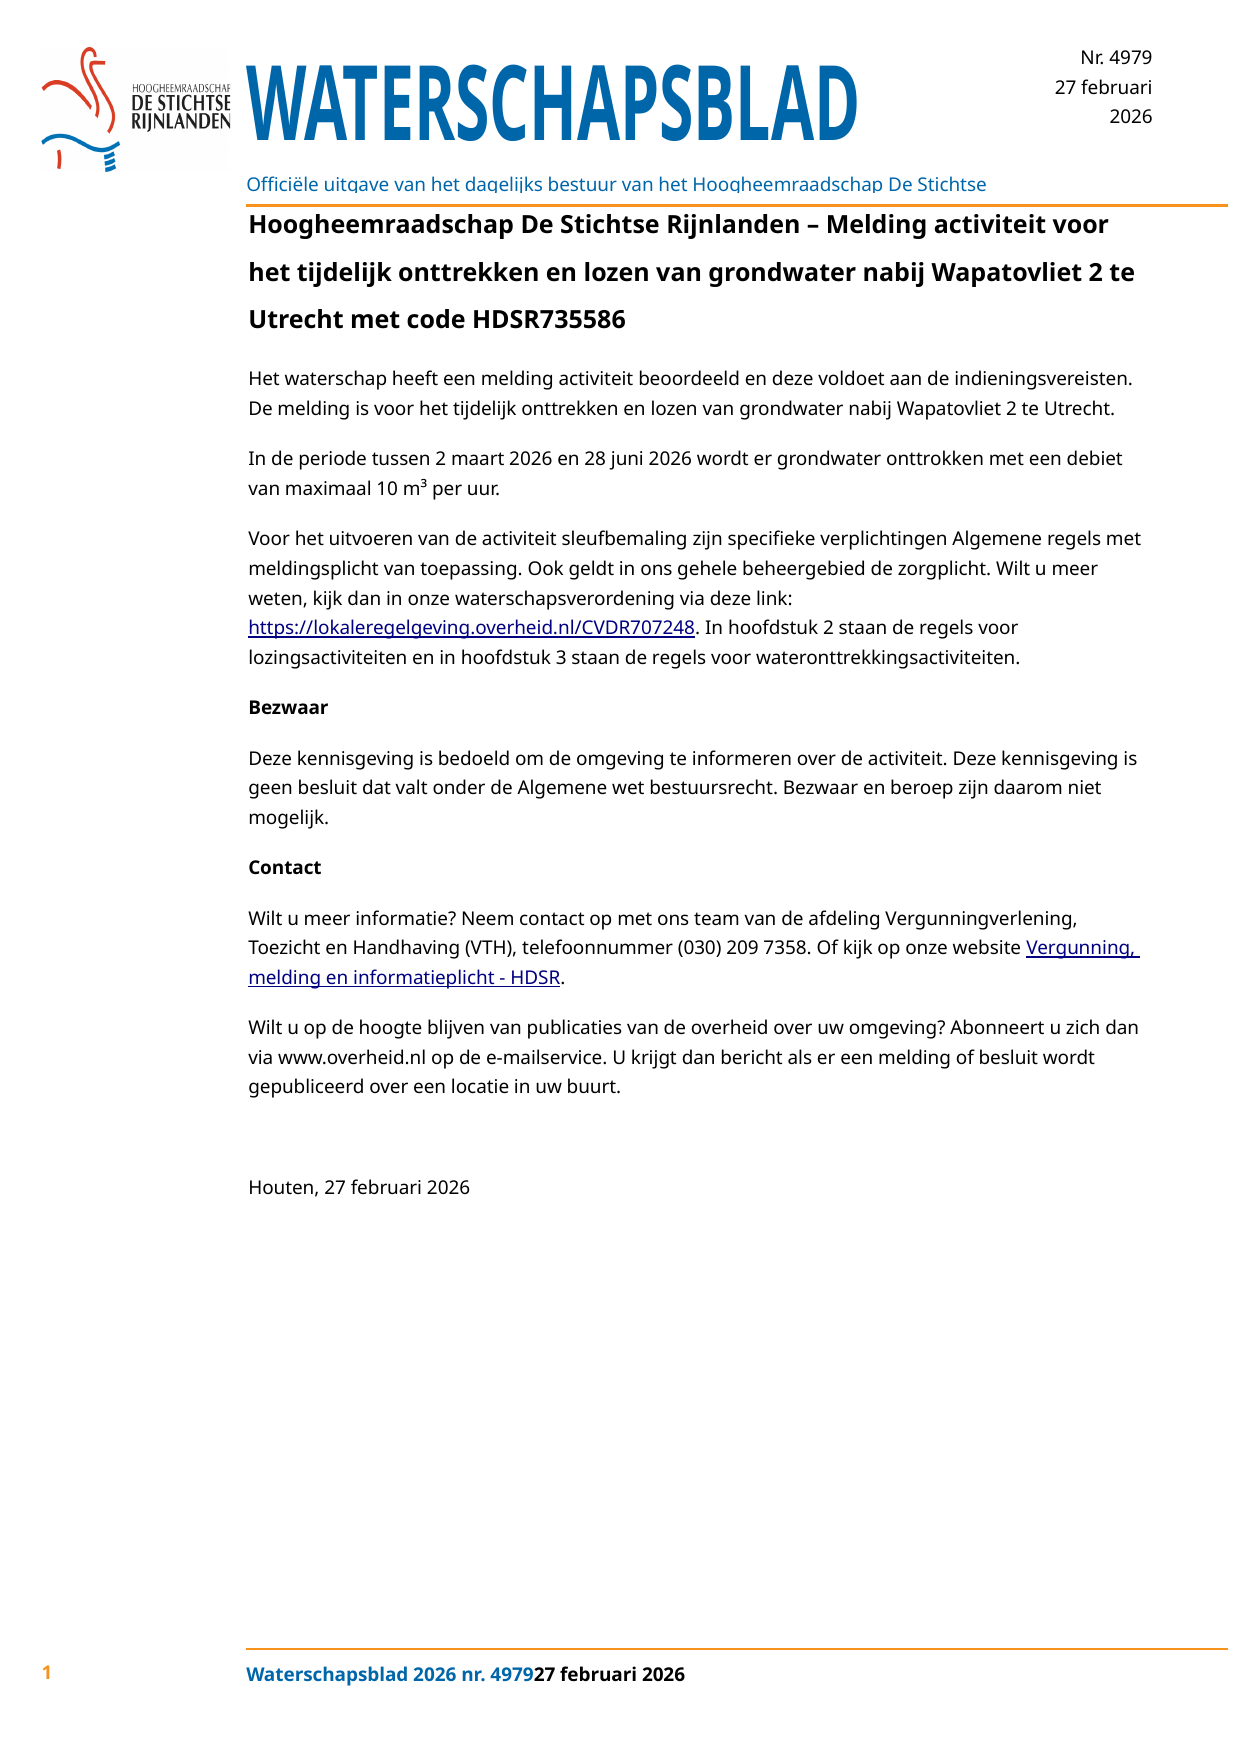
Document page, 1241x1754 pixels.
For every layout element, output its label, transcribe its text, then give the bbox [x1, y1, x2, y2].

text Wilt u op de hoogte blijven van publicaties van de overheid over uw omgeving? Abonneert u zich dan via www.overheid.nl op de e-mailservice. U krijgt dan bericht als er een melding of besluit wordt gepubliceerd over een locatie in uw buurt. [248, 1014, 1152, 1099]
picture [41, 47, 231, 172]
text Deze kennisgeving is bedoeld om de omgeving te informeren over de activiteit. Deze kennisgeving is geen besluit dat valt onder de Algemene wet bestuursrecht. Bezwaar en beroep zijn daarom niet mogelijk. [248, 745, 1152, 829]
text In de periode tussen 2 maart 2026 en 28 juni 2026 wordt er grondwater onttrokken met een debiet van maximaal 10 m³ per uur. [248, 446, 1152, 501]
text Voor het uitvoeren van de activiteit sleufbemaling zijn specifieke verplichtingen Algemene regels met meldingsplicht van toepassing. Ook geldt in ons gehele beheergebied de zorgplicht. Wilt u meer weten, kijk dan in onze waterschapsverordening via deze link: https://lokaleregelgeving.overheid.nl/CVDR707248. In hoofdstuk 2 staan de regels voor lozingsactiviteiten en in hoofdstuk 3 staan de regels voor wateronttrekkingsactiviteiten. [248, 526, 1152, 669]
text Wilt u meer informatie? Neem contact op met ons team van de afdeling Vergunningverlening, Toezicht en Handhaving (VTH), telefoonnummer (030) 209 7358. Of kijk op onze website Vergunning, melding en informatieplicht - HDSR. [248, 905, 1152, 989]
text Houten, 27 februari 2026 [248, 1174, 1152, 1200]
text Contact [248, 854, 1152, 880]
text Hoogheemraadschap De Stichtse Rijnlanden – Melding activiteit voor het tijdelijk onttrekken en lozen van grondwater nabij Wapatovliet 2 te Utrecht met code HDSR735586 [248, 207, 1152, 336]
text Het waterschap heeft een melding activiteit beoordeeld en deze voldoet aan de indieningsvereisten. De melding is voor het tijdelijk onttrekken en lozen van grondwater nabij Wapatovliet 2 te Utrecht. [248, 366, 1152, 421]
text Bezwaar [248, 694, 1152, 720]
